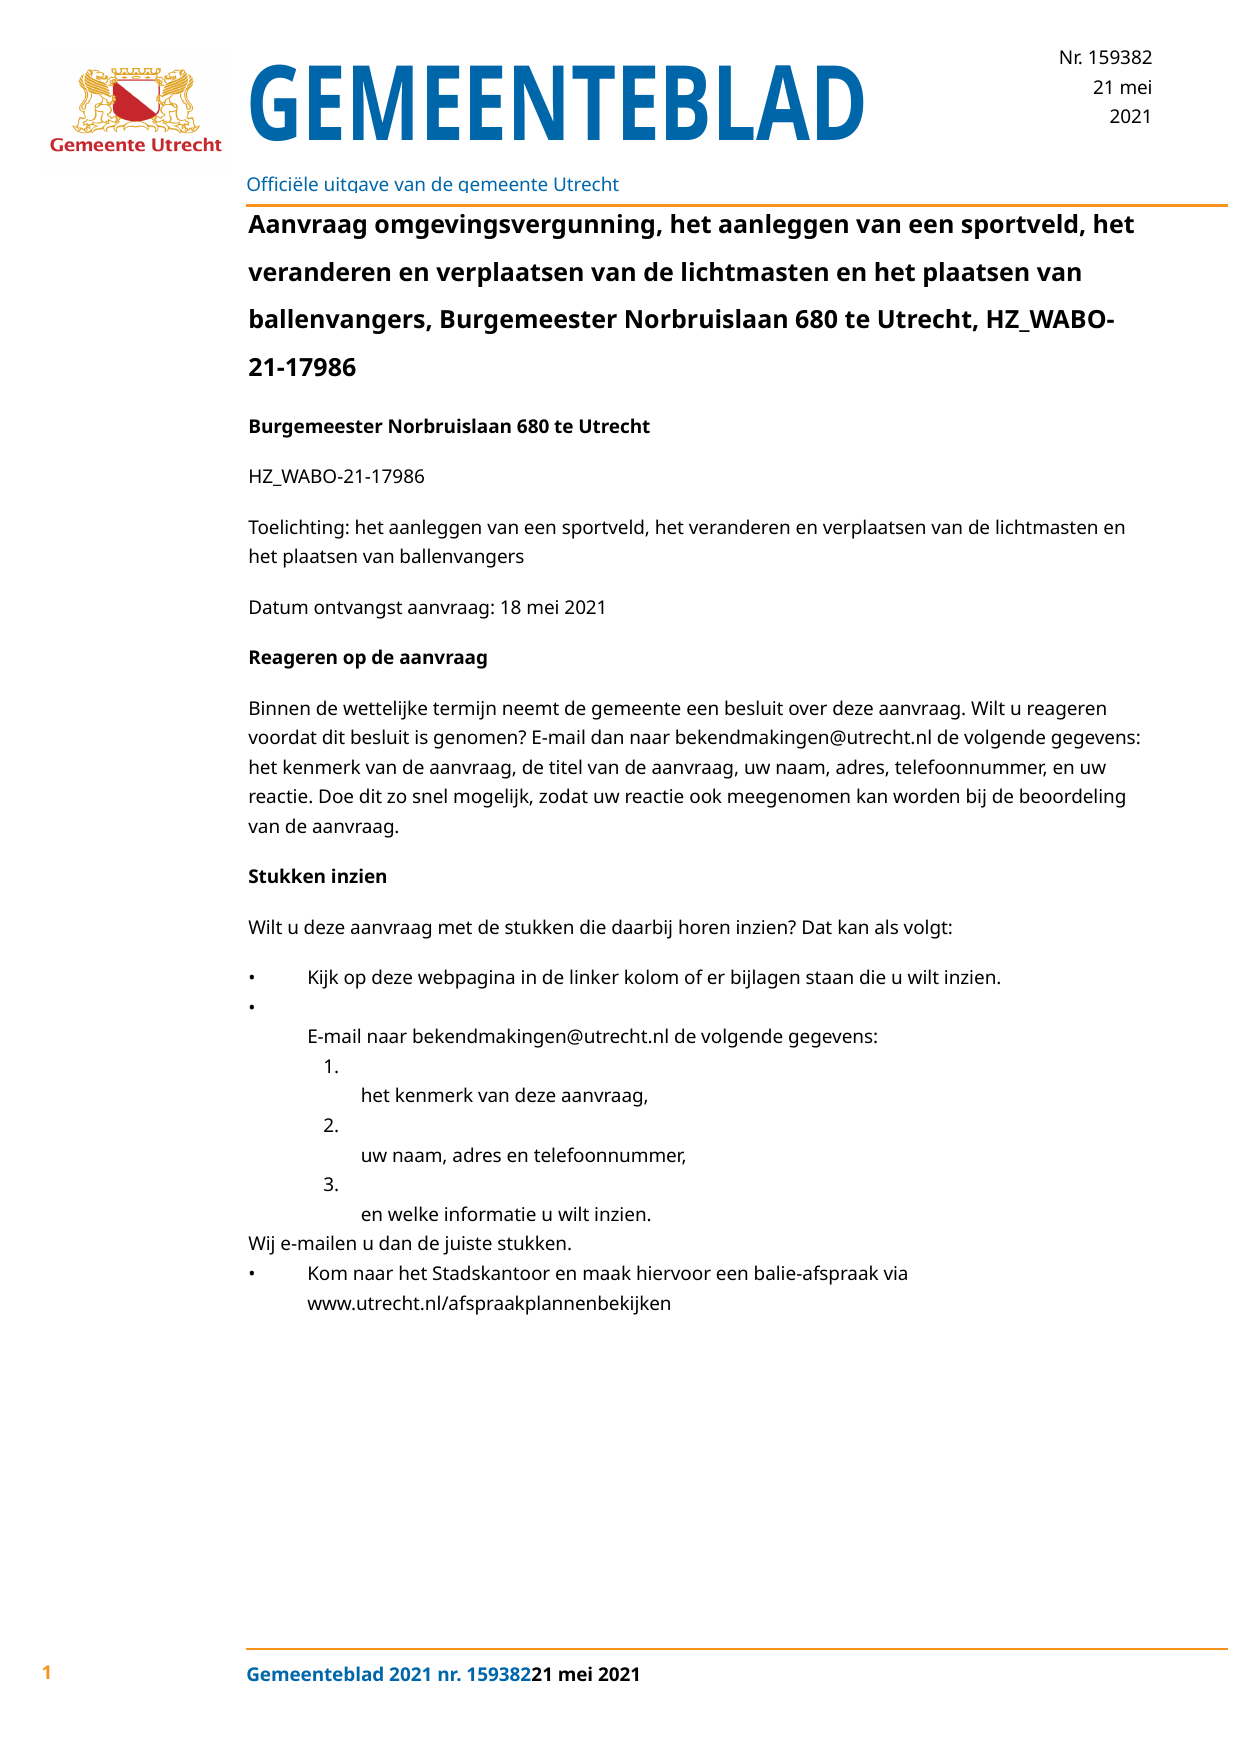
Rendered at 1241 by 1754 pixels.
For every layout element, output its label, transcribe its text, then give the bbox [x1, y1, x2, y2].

list het kenmerk van deze aanvraag, [323, 1083, 1152, 1108]
list E-mail naar bekendmakingen@utrecht.nl de volgende gegevens: [248, 1023, 1152, 1049]
text Aanvraag omgevingsvergunning, het aanleggen van een sportveld, het veranderen en verplaatsen van de lichtmasten en het plaatsen van ballenvangers, Burgemeester Norbruislaan 680 te Utrecht, HZ_WABO-21-17986 [248, 207, 1152, 384]
text Wilt u deze aanvraag met de stukken die daarbij horen inzien? Dat kan als volgt: [248, 914, 1152, 940]
text Datum ontvangst aanvraag: 18 mei 2021 [248, 594, 1152, 620]
text Binnen de wettelijke termijn neemt de gemeente een besluit over deze aanvraag. Wilt u reageren voordat dit besluit is genomen? E-mail dan naar bekendmakingen@utrecht.nl de volgende gegevens: het kenmerk van de aanvraag, de titel van de aanvraag, uw naam, adres, telefoonnummer, en uw reactie. Doe dit zo snel mogelijk, zodat uw reactie ook meegenomen kan worden bij de beoordeling van de aanvraag. [248, 695, 1152, 839]
text Stukken inzien [248, 863, 1152, 889]
text Wij e-mailen u dan de juiste stukken. [248, 1231, 1152, 1256]
text Burgemeester Norbruislaan 680 te Utrecht [248, 413, 1152, 439]
picture [41, 47, 231, 172]
list Kijk op deze webpagina in de linker kolom of er bijlagen staan die u wilt inzien. [248, 964, 1152, 990]
list Kom naar het Stadskantoor en maak hiervoor een balie-afspraak via www.utrecht.nl/afspraakplannenbekijken [248, 1260, 1152, 1316]
text Reageren op de aanvraag [248, 644, 1152, 670]
list en welke informatie u wilt inzien. [323, 1201, 1152, 1227]
text Toelichting: het aanleggen van een sportveld, het veranderen en verplaatsen van de lichtmasten en het plaatsen van ballenvangers [248, 514, 1152, 569]
text HZ_WABO-21-17986 [248, 463, 1152, 489]
list uw naam, adres en telefoonnummer, [323, 1142, 1152, 1168]
